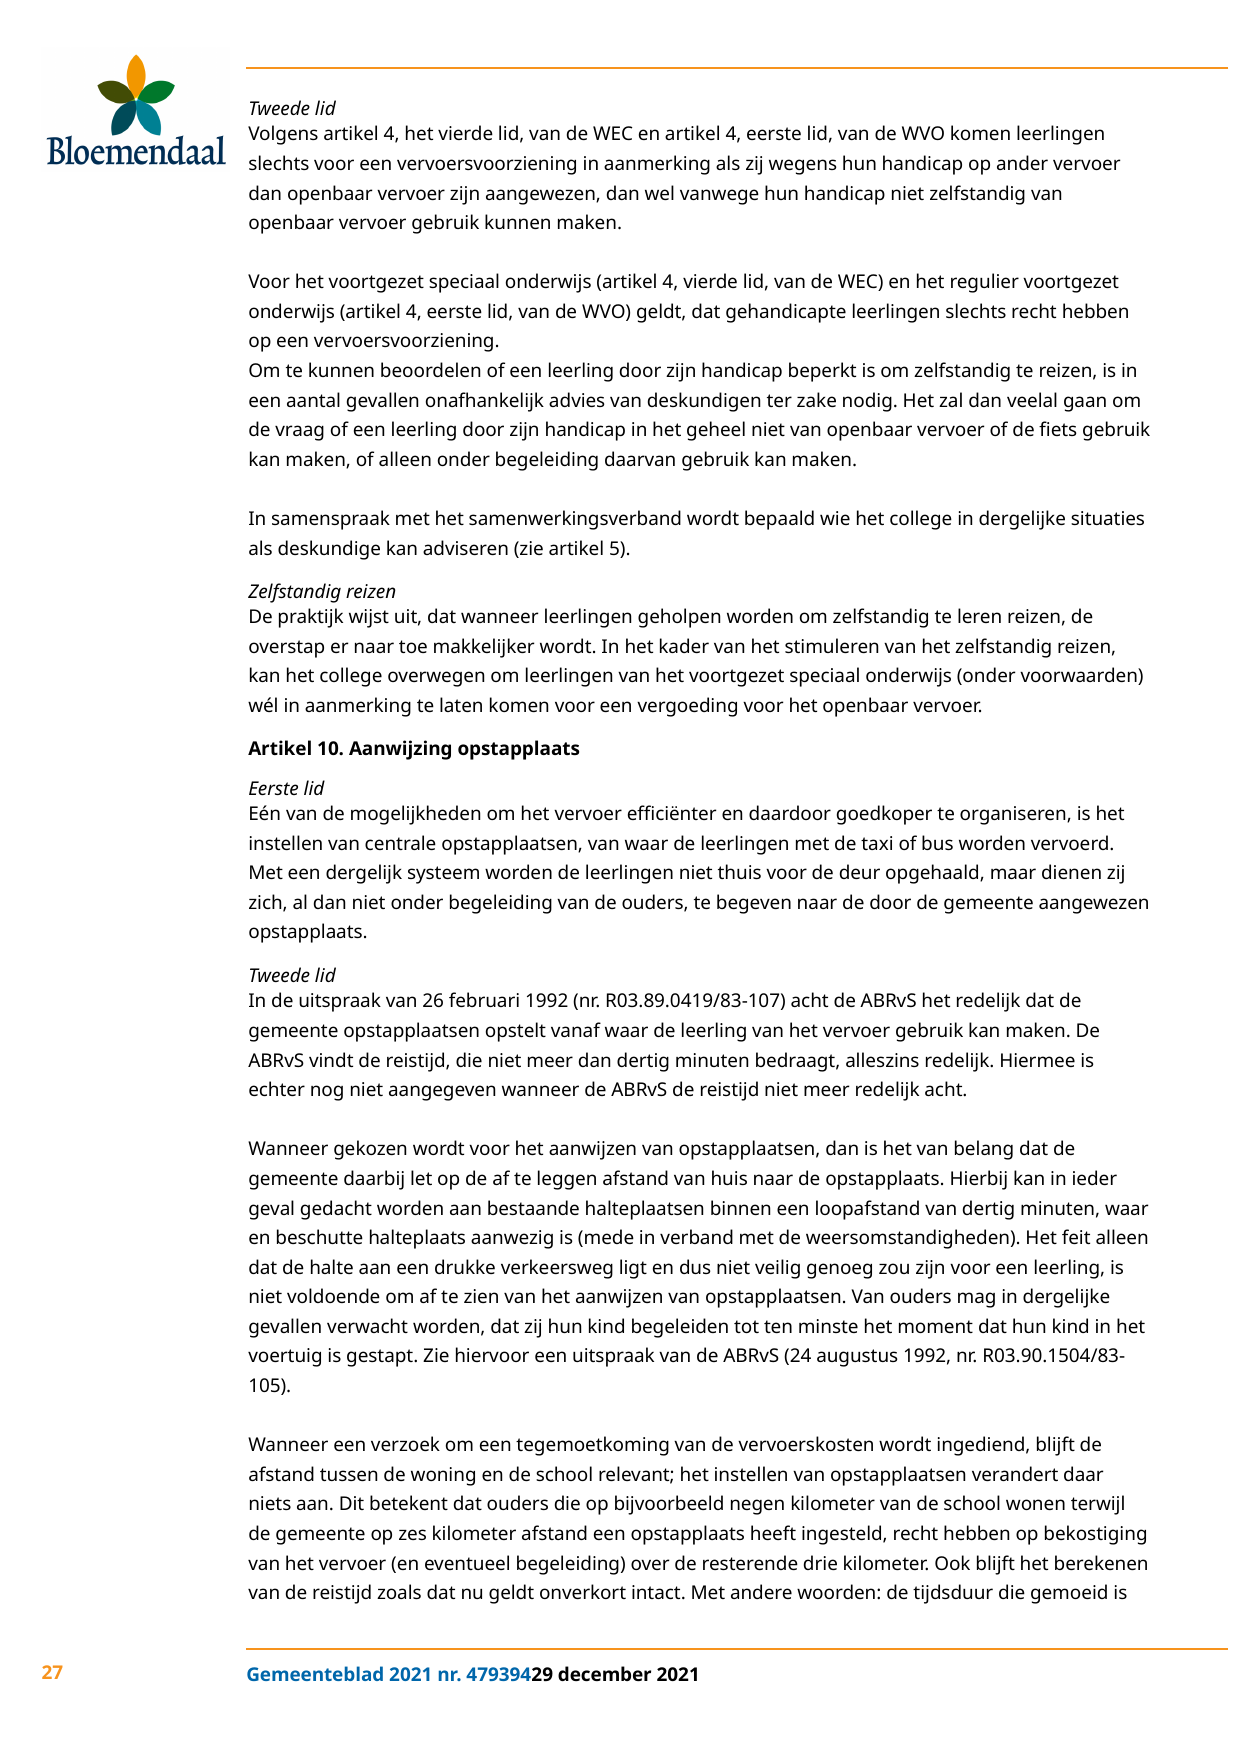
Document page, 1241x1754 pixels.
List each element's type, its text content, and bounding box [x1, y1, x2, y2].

text Tweede lid [248, 962, 1152, 988]
text Volgens artikel 4, het vierde lid, van de WEC en artikel 4, eerste lid, van de WVO komen leerlingen slechts voor een vervoersvoorziening in aanmerking als zij wegens hun handicap op ander vervoer dan openbaar vervoer zijn aangewezen, dan wel vanwege hun handicap niet zelfstandig van openbaar vervoer gebruik kunnen maken. [248, 121, 1152, 235]
picture [41, 47, 231, 172]
text Om te kunnen beoordelen of een leerling door zijn handicap beperkt is om zelfstandig te reizen, is in een aantal gevallen onafhankelijk advies van deskundigen ter zake nodig. Het zal dan veelal gaan om de vraag of een leerling door zijn handicap in het geheel niet van openbaar vervoer of de fiets gebruik kan maken, of alleen onder begeleiding daarvan gebruik kan maken. [248, 357, 1152, 472]
text De praktijk wijst uit, dat wanneer leerlingen geholpen worden om zelfstandig te leren reizen, de overstap er naar toe makkelijker wordt. In het kader van het stimuleren van het zelfstandig reizen, kan het college overwegen om leerlingen van het voortgezet speciaal onderwijs (onder voorwaarden) wél in aanmerking te laten komen voor een vergoeding voor het openbaar vervoer. [248, 603, 1152, 718]
text Eén van de mogelijkheden om het vervoer efficiënter en daardoor goedkoper te organiseren, is het instellen van centrale opstapplaatsen, van waar de leerlingen met de taxi of bus worden vervoerd. Met een dergelijk systeem worden de leerlingen niet thuis voor de deur opgehaald, maar dienen zij zich, al dan niet onder begeleiding van de ouders, te begeven naar de door de gemeente aangewezen opstapplaats. [248, 800, 1152, 944]
text Tweede lid [248, 95, 1152, 121]
text Wanneer gekozen wordt voor het aanwijzen van opstapplaatsen, dan is het van belang dat de gemeente daarbij let op de af te leggen afstand van huis naar de opstapplaats. Hierbij kan in ieder geval gedacht worden aan bestaande halteplaatsen binnen een loopafstand van dertig minuten, waar en beschutte halteplaats aanwezig is (mede in verband met de weersomstandigheden). Het feit alleen dat de halte aan een drukke verkeersweg ligt en dus niet veilig genoeg zou zijn voor een leerling, is niet voldoende om af te zien van het aanwijzen van opstapplaatsen. Van ouders mag in dergelijke gevallen verwacht worden, dat zij hun kind begeleiden tot ten minste het moment dat hun kind in het voertuig is gestapt. Zie hiervoor een uitspraak van de ABRvS (24 augustus 1992, nr. R03.90.1504/83-105). [248, 1136, 1152, 1398]
text Zelfstandig reizen [248, 578, 1152, 603]
text Artikel 10. Aanwijzing opstapplaats [248, 735, 1152, 761]
text In samenspraak met het samenwerkingsverband wordt bepaald wie het college in dergelijke situaties als deskundige kan adviseren (zie artikel 5). [248, 505, 1152, 560]
text In de uitspraak van 26 februari 1992 (nr. R03.89.0419/83-107) acht de ABRvS het redelijk dat de gemeente opstapplaatsen opstelt vanaf waar de leerling van het vervoer gebruik kan maken. De ABRvS vindt de reistijd, die niet meer dan dertig minuten bedraagt, alleszins redelijk. Hiermee is echter nog niet aangegeven wanneer de ABRvS de reistijd niet meer redelijk acht. [248, 988, 1152, 1102]
text Voor het voortgezet speciaal onderwijs (artikel 4, vierde lid, van de WEC) en het regulier voortgezet onderwijs (artikel 4, eerste lid, van de WVO) geldt, dat gehandicapte leerlingen slechts recht hebben op een vervoersvoorziening. [248, 268, 1152, 353]
text Eerste lid [248, 775, 1152, 800]
text Wanneer een verzoek om een tegemoetkoming van de vervoerskosten wordt ingediend, blijft de afstand tussen de woning en de school relevant; het instellen van opstapplaatsen verandert daar niets aan. Dit betekent dat ouders die op bijvoorbeeld negen kilometer van de school wonen terwijl de gemeente op zes kilometer afstand een opstapplaats heeft ingesteld, recht hebben op bekostiging van het vervoer (en eventueel begeleiding) over de resterende drie kilometer. Ook blijft het berekenen van de reistijd zoals dat nu geldt onverkort intact. Met andere woorden: de tijdsduur die gemoeid is [248, 1431, 1152, 1605]
